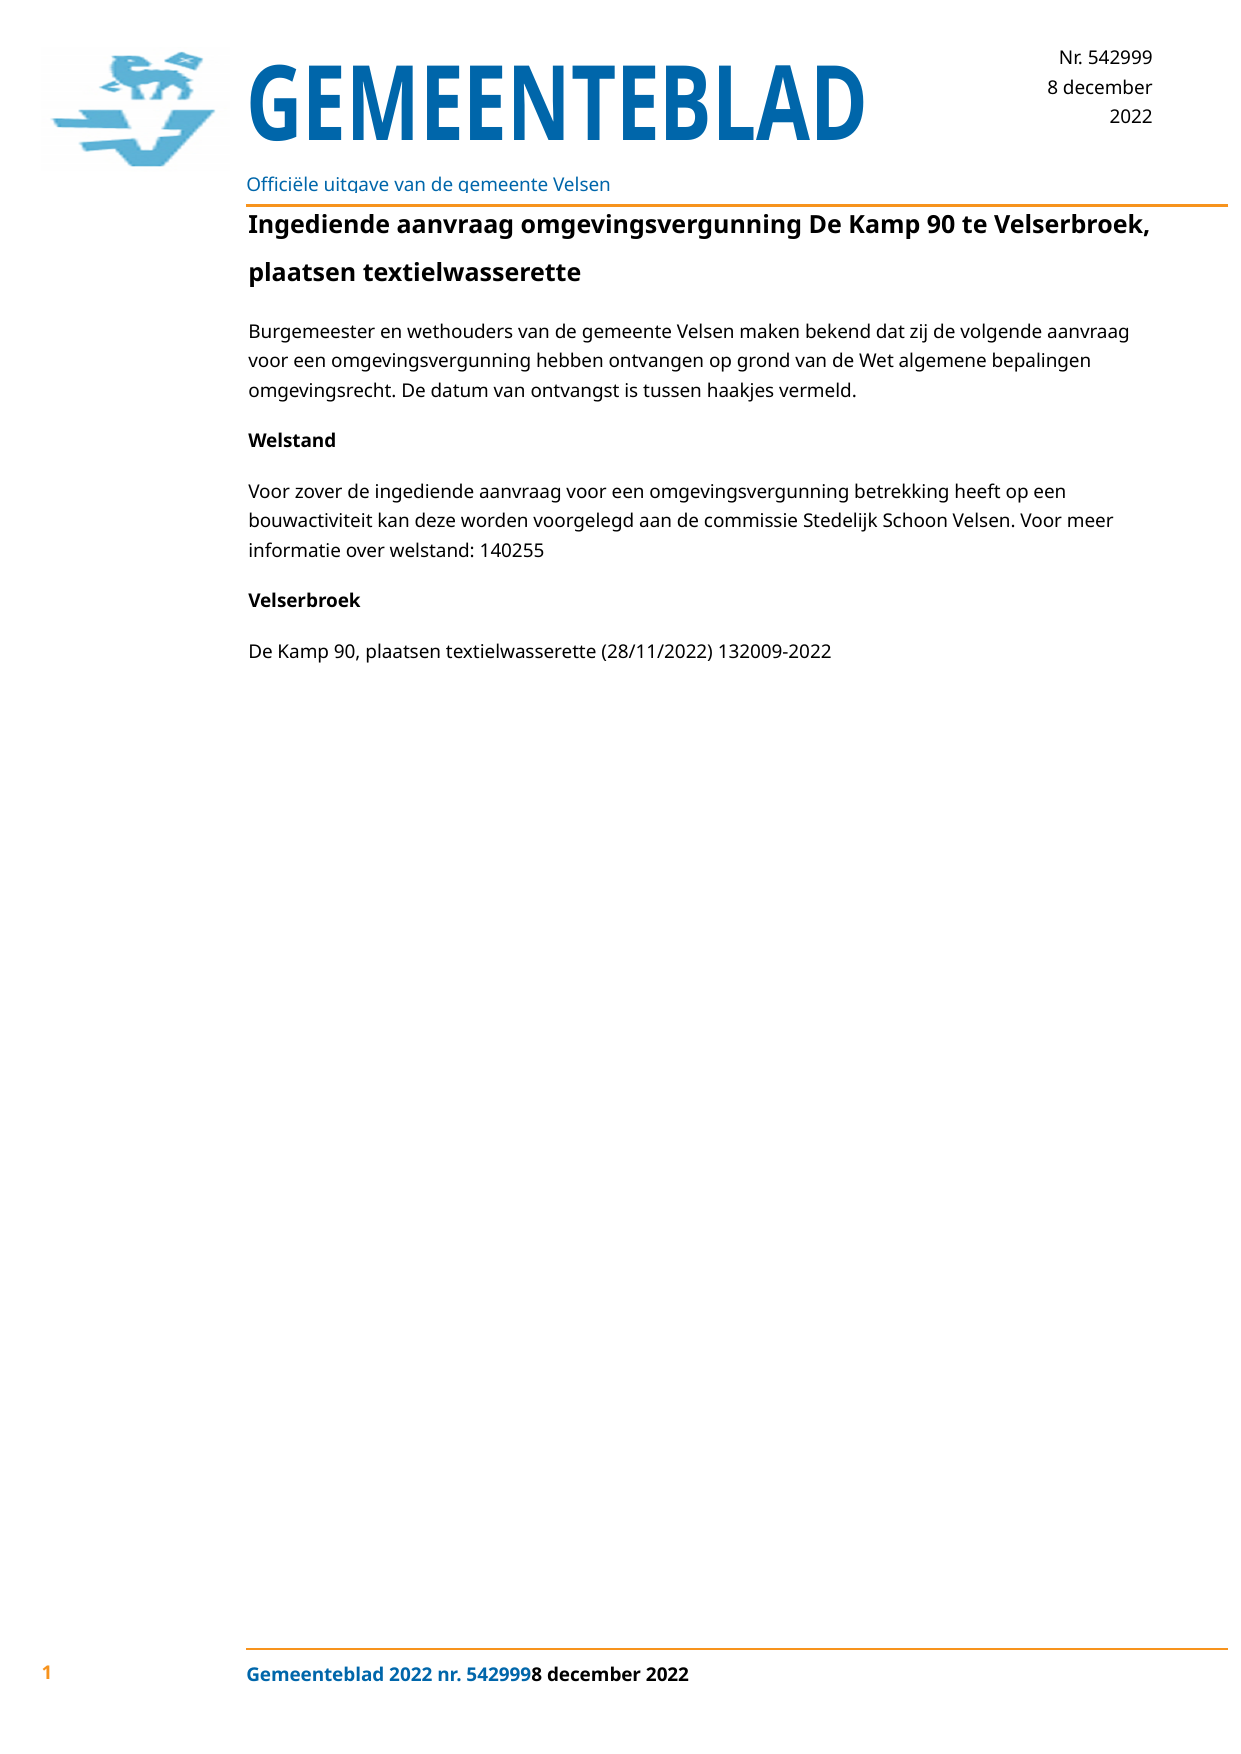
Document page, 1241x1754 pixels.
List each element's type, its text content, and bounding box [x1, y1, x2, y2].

text Welstand [248, 427, 1152, 453]
text Velserbroek [248, 587, 1152, 613]
text Ingediende aanvraag omgevingsvergunning De Kamp 90 te Velserbroek, plaatsen textielwasserette [248, 207, 1152, 288]
text Burgemeester en wethouders van de gemeente Velsen maken bekend dat zij de volgende aanvraag voor een omgevingsvergunning hebben ontvangen op grond van de Wet algemene bepalingen omgevingsrecht. De datum van ontvangst is tussen haakjes vermeld. [248, 318, 1152, 403]
text Voor zover de ingediende aanvraag voor een omgevingsvergunning betrekking heeft op een bouwactiviteit kan deze worden voorgelegd aan de commissie Stedelijk Schoon Velsen. Voor meer informatie over welstand: 140255 [248, 478, 1152, 563]
text De Kamp 90, plaatsen textielwasserette (28/11/2022) 132009-2022 [248, 638, 1152, 664]
picture [41, 47, 231, 172]
